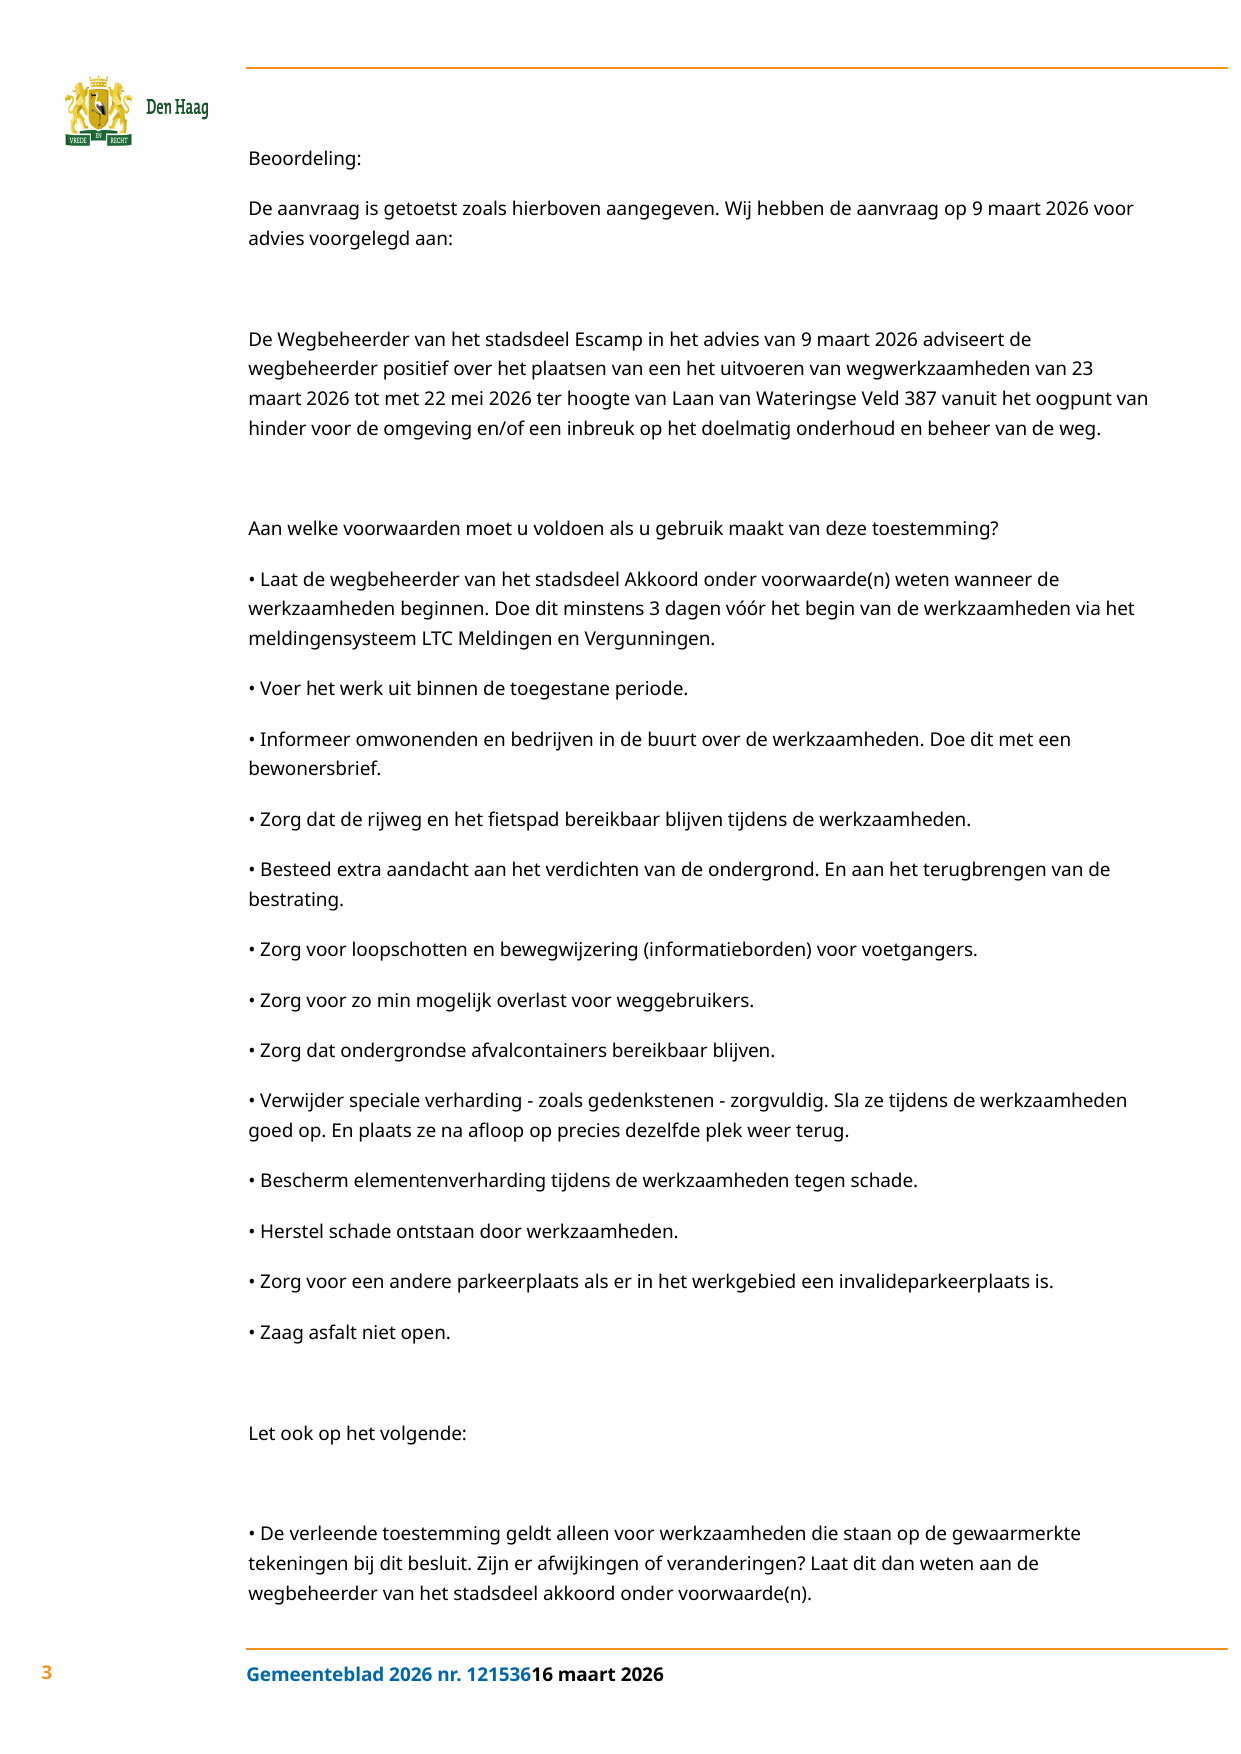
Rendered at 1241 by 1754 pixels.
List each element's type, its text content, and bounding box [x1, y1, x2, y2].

text • Herstel schade ontstaan door werkzaamheden. [248, 1218, 1152, 1244]
text • Voer het werk uit binnen de toegestane periode. [248, 676, 1152, 701]
text • Zaag asfalt niet open. [248, 1319, 1152, 1345]
text • Informeer omwonenden en bedrijven in de buurt over de werkzaamheden. Doe dit met een bewonersbrief. [248, 726, 1152, 781]
text • De verleende toestemming geldt alleen voor werkzaamheden die staan op de gewaarmerkte tekeningen bij dit besluit. Zijn er afwijkingen of veranderingen? Laat dit dan weten aan de wegbeheerder van het stadsdeel akkoord onder voorwaarde(n). [248, 1521, 1152, 1606]
text • Besteed extra aandacht aan het verdichten van de ondergrond. En aan het terugbrengen van de bestrating. [248, 856, 1152, 912]
text • Zorg dat de rijweg en het fietspad bereikbaar blijven tijdens de werkzaamheden. [248, 806, 1152, 832]
text Beoordeling: [248, 145, 1152, 171]
text • Zorg voor zo min mogelijk overlast voor weggebruikers. [248, 987, 1152, 1013]
text De Wegbeheerder van het stadsdeel Escamp in het advies van 9 maart 2026 adviseert de wegbeheerder positief over het plaatsen van een het uitvoeren van wegwerkzaamheden van 23 maart 2026 tot met 22 mei 2026 ter hoogte van Laan van Wateringse Veld 387 vanuit het oogpunt van hinder voor de omgeving en/of een inbreuk op het doelmatig onderhoud en beheer van de weg. [248, 326, 1152, 441]
picture [41, 47, 231, 172]
text • Zorg voor een andere parkeerplaats als er in het werkgebied een invalideparkeerplaats is. [248, 1268, 1152, 1294]
text Aan welke voorwaarden moet u voldoen als u gebruik maakt van deze toestemming? [248, 516, 1152, 541]
text • Laat de wegbeheerder van het stadsdeel Akkoord onder voorwaarde(n) weten wanneer de werkzaamheden beginnen. Doe dit minstens 3 dagen vóór het begin van de werkzaamheden via het meldingensysteem LTC Meldingen en Vergunningen. [248, 566, 1152, 651]
text Let ook op het volgende: [248, 1420, 1152, 1446]
text De aanvraag is getoetst zoals hierboven aangegeven. Wij hebben de aanvraag op 9 maart 2026 voor advies voorgelegd aan: [248, 196, 1152, 251]
text • Bescherm elementenverharding tijdens de werkzaamheden tegen schade. [248, 1168, 1152, 1193]
text • Verwijder speciale verharding - zoals gedenkstenen - zorgvuldig. Sla ze tijdens de werkzaamheden goed op. En plaats ze na afloop op precies dezelfde plek weer terug. [248, 1088, 1152, 1143]
text • Zorg voor loopschotten en bewegwijzering (informatieborden) voor voetgangers. [248, 936, 1152, 962]
text • Zorg dat ondergrondse afvalcontainers bereikbaar blijven. [248, 1037, 1152, 1063]
